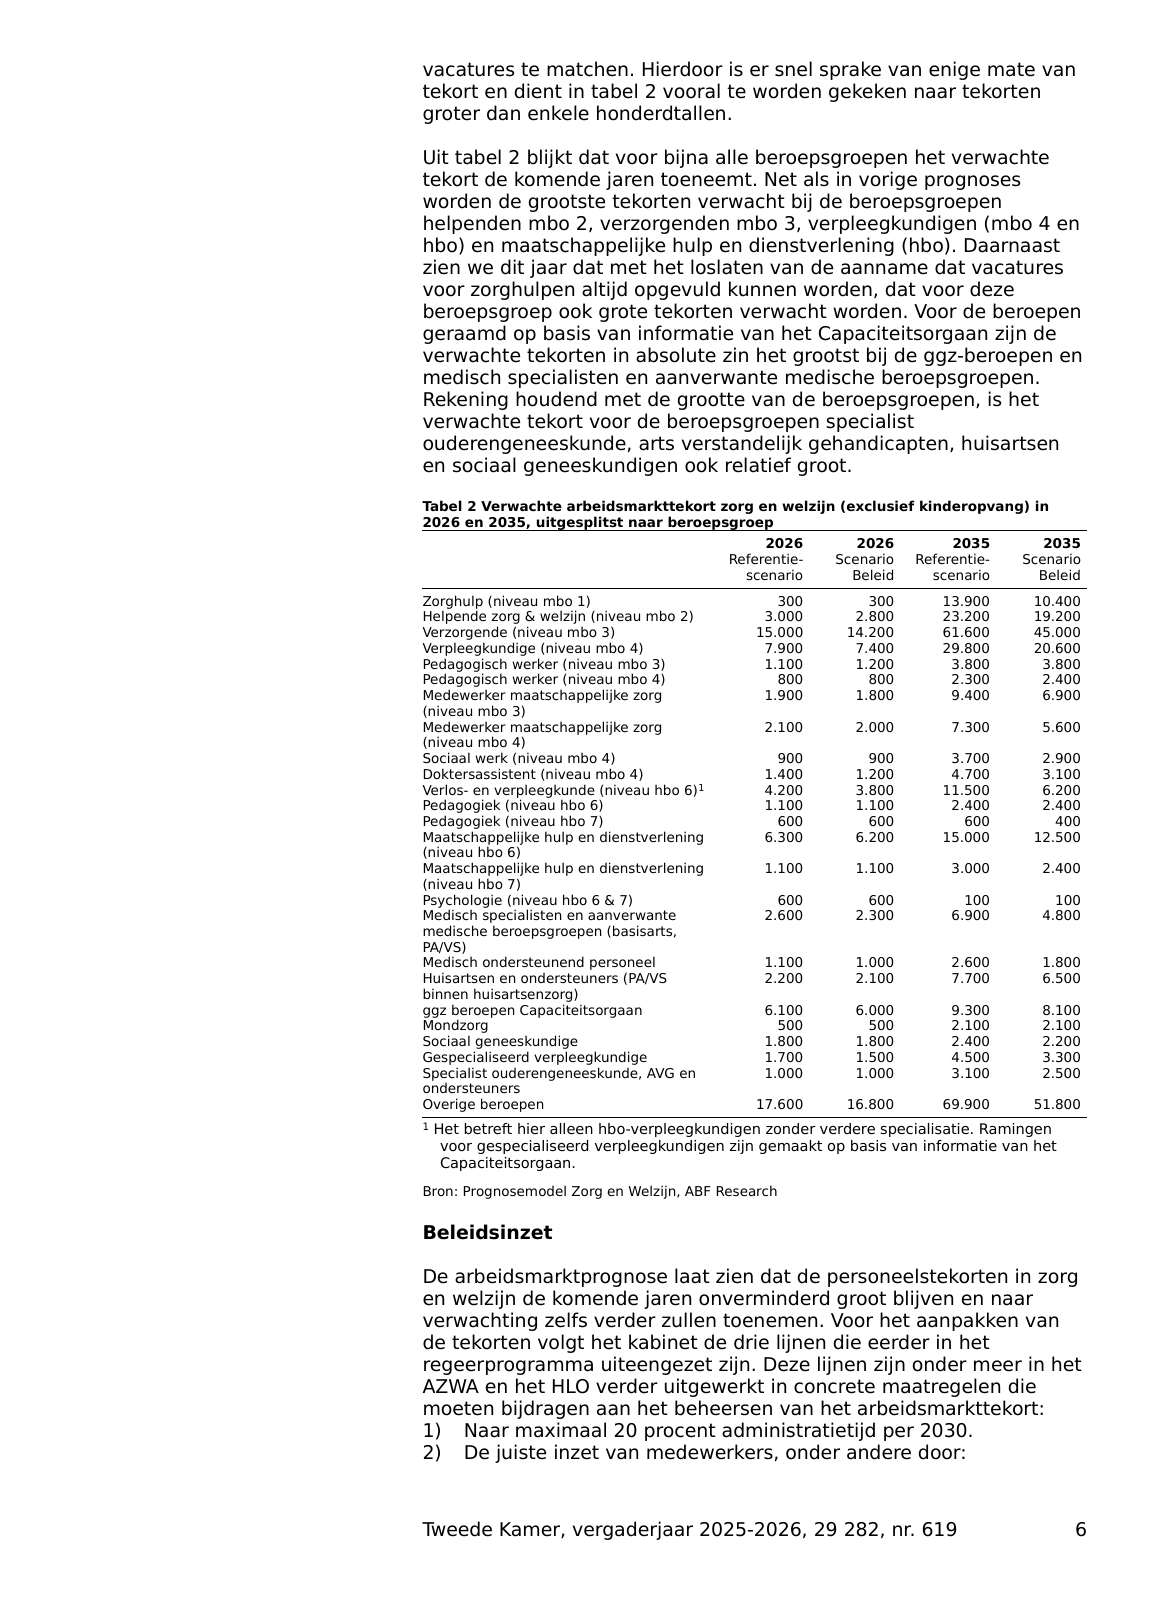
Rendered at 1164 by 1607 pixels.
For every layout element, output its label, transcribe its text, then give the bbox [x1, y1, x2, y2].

text 1) Naar maximaal 20 procent administratietijd per 2030. [422, 1419, 1087, 1442]
table_cell 3.300 [996, 1050, 1087, 1065]
table_cell 500 [809, 1018, 900, 1034]
table_cell Medisch ondersteunend personeel [422, 955, 713, 971]
table_cell 2.300 [809, 908, 900, 955]
table_cell 6.300 [713, 830, 809, 861]
table_cell Helpende zorg & welzijn (niveau mbo 2) [422, 609, 713, 625]
table_cell 45.000 [996, 625, 1087, 641]
table_cell 1.100 [809, 798, 900, 814]
text 2) De juiste inzet van medewerkers, onder andere door: [422, 1442, 1087, 1463]
table_cell 1.800 [809, 1034, 900, 1050]
table_cell Sociaal werk (niveau mbo 4) [422, 751, 713, 767]
table_cell 2.200 [713, 971, 809, 1002]
table_cell 8.100 [996, 1003, 1087, 1018]
table_cell Overige beroepen [422, 1097, 713, 1117]
table_cell 500 [713, 1018, 809, 1034]
table_cell Medewerker maatschappelijke zorg (niveau mbo 3) [422, 688, 713, 719]
table_cell 29.800 [900, 641, 996, 656]
table_cell 14.200 [809, 625, 900, 641]
table_cell 1 Het betreft hier alleen hbo-verpleegkundigen zonder verdere specialisatie. Ramingen voor gespecialiseerd verpleegkundigen zijn gemaakt op basis van informatie van het Capaciteitsorgaan. Bron: Prognosemodel Zorg en Welzijn, ABF Research [422, 1118, 1087, 1199]
table_cell 2.900 [996, 751, 1087, 767]
table_cell 6.900 [996, 688, 1087, 719]
table_cell 2.200 [996, 1034, 1087, 1050]
table_cell 20.600 [996, 641, 1087, 656]
table_cell 300 [809, 589, 900, 609]
table_cell 2.300 [900, 672, 996, 688]
table_cell Pedagogiek (niveau hbo 7) [422, 814, 713, 829]
table_cell 3.800 [900, 656, 996, 672]
table_cell 1.100 [713, 861, 809, 892]
table_cell 19.200 [996, 609, 1087, 625]
table_cell Verzorgende (niveau mbo 3) [422, 625, 713, 641]
table_cell 600 [809, 893, 900, 908]
table_cell 300 [713, 589, 809, 609]
table_cell 1.900 [713, 688, 809, 719]
table_cell 1.000 [809, 955, 900, 971]
table_cell 2026 Referentie-scenario [713, 531, 809, 588]
table_cell ggz beroepen Capaciteitsorgaan [422, 1003, 713, 1018]
table_cell 1.000 [809, 1065, 900, 1097]
table_cell 1.800 [713, 1034, 809, 1050]
table_cell Mondzorg [422, 1018, 713, 1034]
table_cell 2.100 [713, 719, 809, 751]
table_cell 3.000 [713, 609, 809, 625]
text Uit tabel 2 blijkt dat voor bijna alle beroepsgroepen het verwachte tekort de komende jaren toeneemt. Net als in vorige prognoses worden de grootste tekorten verwacht bij de beroepsgroepen helpenden mbo 2, verzorgenden mbo 3, verpleegkundigen (mbo 4 en hbo) en maatschappelijke hulp en dienstverlening (hbo). Daarnaast zien we dit jaar dat met het loslaten van de aanname dat vacatures voor zorghulpen altijd opgevuld kunnen worden, dat voor deze beroepsgroep ook grote tekorten verwacht worden. Voor de beroepen geraamd op basis van informatie van het Capaciteitsorgaan zijn de verwachte tekorten in absolute zin het grootst bij de ggz-beroepen en medisch specialisten en aanverwante medische beroepsgroepen. Rekening houdend met de grootte van de beroepsgroepen, is het verwachte tekort voor de beroepsgroepen specialist ouderengeneeskunde, arts verstandelijk gehandicapten, huisartsen en sociaal geneeskundigen ook relatief groot. [422, 147, 1087, 477]
table_cell 1.100 [713, 955, 809, 971]
text vacatures te matchen. Hierdoor is er snel sprake van enige mate van tekort en dient in tabel 2 vooral te worden gekeken naar tekorten groter dan enkele honderdtallen. [422, 59, 1087, 125]
table_cell 6.200 [809, 830, 900, 861]
table_cell 23.200 [900, 609, 996, 625]
table_cell 600 [809, 814, 900, 829]
table_cell 9.400 [900, 688, 996, 719]
table_cell Maatschappelijke hulp en dienstverlening (niveau hbo 7) [422, 861, 713, 892]
table_cell Maatschappelijke hulp en dienstverlening (niveau hbo 6) [422, 830, 713, 861]
table_cell 1.100 [809, 861, 900, 892]
table_cell 400 [996, 814, 1087, 829]
table_cell 3.800 [996, 656, 1087, 672]
table_cell 2.100 [900, 1018, 996, 1034]
text De arbeidsmarktprognose laat zien dat de personeelstekorten in zorg en welzijn de komende jaren onverminderd groot blijven en naar verwachting zelfs verder zullen toenemen. Voor het aanpakken van de tekorten volgt het kabinet de drie lijnen die eerder in het regeerprogramma uiteengezet zijn. Deze lijnen zijn onder meer in het AZWA en het HLO verder uitgewerkt in concrete maatregelen die moeten bijdragen aan het beheersen van het arbeidsmarkttekort: [422, 1266, 1087, 1419]
table_cell 2.400 [900, 1034, 996, 1050]
table_cell 2.400 [996, 672, 1087, 688]
table_cell 9.300 [900, 1003, 996, 1018]
table_cell 7.700 [900, 971, 996, 1002]
table_cell Psychologie (niveau hbo 6 & 7) [422, 893, 713, 908]
table_cell 1.500 [809, 1050, 900, 1065]
table_cell 13.900 [900, 589, 996, 609]
table_cell [422, 531, 713, 588]
table_cell 1.400 [713, 767, 809, 782]
table_cell Huisartsen en ondersteuners (PA/VS binnen huisartsenzorg) [422, 971, 713, 1002]
table_cell 12.500 [996, 830, 1087, 861]
table_cell 100 [900, 893, 996, 908]
table_cell 900 [809, 751, 900, 767]
table_cell 16.800 [809, 1097, 900, 1117]
table_cell 3.100 [900, 1065, 996, 1097]
table_cell 2.400 [996, 861, 1087, 892]
table_cell 15.000 [900, 830, 996, 861]
table_cell 2.400 [996, 798, 1087, 814]
table_cell 1.100 [713, 798, 809, 814]
table_cell 4.800 [996, 908, 1087, 955]
table_cell 6.000 [809, 1003, 900, 1018]
table_cell 7.300 [900, 719, 996, 751]
table_cell 2035 Scenario Beleid [996, 531, 1087, 588]
table_cell 900 [713, 751, 809, 767]
table_cell 1.100 [713, 656, 809, 672]
table_cell 2.100 [996, 1018, 1087, 1034]
table_cell 6.200 [996, 782, 1087, 798]
table_cell 3.800 [809, 782, 900, 798]
table_cell 7.900 [713, 641, 809, 656]
table_cell Medisch specialisten en aanverwante medische beroepsgroepen (basisarts, PA/VS) [422, 908, 713, 955]
table_cell 1.200 [809, 767, 900, 782]
table_cell Pedagogiek (niveau hbo 6) [422, 798, 713, 814]
table_cell 600 [900, 814, 996, 829]
table_cell Pedagogisch werker (niveau mbo 4) [422, 672, 713, 688]
table_cell Verpleegkundige (niveau mbo 4) [422, 641, 713, 656]
table_cell 1.000 [713, 1065, 809, 1097]
table_cell 3.000 [900, 861, 996, 892]
table_cell 6.500 [996, 971, 1087, 1002]
table_cell 600 [713, 814, 809, 829]
table_cell 2.600 [900, 955, 996, 971]
table_cell 1.800 [809, 688, 900, 719]
table_cell 15.000 [713, 625, 809, 641]
table_cell 100 [996, 893, 1087, 908]
table_cell 4.200 [713, 782, 809, 798]
table_cell 2026 Scenario Beleid [809, 531, 900, 588]
table_cell 3.100 [996, 767, 1087, 782]
table_cell Medewerker maatschappelijke zorg (niveau mbo 4) [422, 719, 713, 751]
table_cell 2.400 [900, 798, 996, 814]
table_cell Verlos- en verpleegkunde (niveau hbo 6)1 [422, 782, 713, 798]
table_cell 1.200 [809, 656, 900, 672]
table_cell 800 [713, 672, 809, 688]
table_cell 17.600 [713, 1097, 809, 1117]
table_cell Pedagogisch werker (niveau mbo 3) [422, 656, 713, 672]
table_cell 4.500 [900, 1050, 996, 1065]
subtitle Beleidsinzet [422, 1222, 1087, 1243]
table_cell 1.700 [713, 1050, 809, 1065]
table_cell Specialist ouderengeneeskunde, AVG en ondersteuners [422, 1065, 713, 1097]
table_cell 600 [713, 893, 809, 908]
table_cell Doktersassistent (niveau mbo 4) [422, 767, 713, 782]
table_cell 2.800 [809, 609, 900, 625]
table_cell 1.800 [996, 955, 1087, 971]
table_cell 2.100 [809, 971, 900, 1002]
table_cell 5.600 [996, 719, 1087, 751]
table_cell 2.500 [996, 1065, 1087, 1097]
table_cell 69.900 [900, 1097, 996, 1117]
table_cell Gespecialiseerd verpleegkundige [422, 1050, 713, 1065]
table_cell 4.700 [900, 767, 996, 782]
table_cell 51.800 [996, 1097, 1087, 1117]
table_cell 61.600 [900, 625, 996, 641]
table_header Tabel 2 Verwachte arbeidsmarkttekort zorg en welzijn (exclusief kinderopvang) in 2026 en 2035, uitgesplitst naar beroepsgroep [422, 499, 1087, 530]
table_cell 800 [809, 672, 900, 688]
table_cell 6.900 [900, 908, 996, 955]
table_cell 2035 Referentie-scenario [900, 531, 996, 588]
table_cell Zorghulp (niveau mbo 1) [422, 589, 713, 609]
table_cell 7.400 [809, 641, 900, 656]
table_cell 10.400 [996, 589, 1087, 609]
table_cell 11.500 [900, 782, 996, 798]
table_cell 2.000 [809, 719, 900, 751]
table_cell 3.700 [900, 751, 996, 767]
table_cell 2.600 [713, 908, 809, 955]
table_cell Sociaal geneeskundige [422, 1034, 713, 1050]
table_cell 6.100 [713, 1003, 809, 1018]
